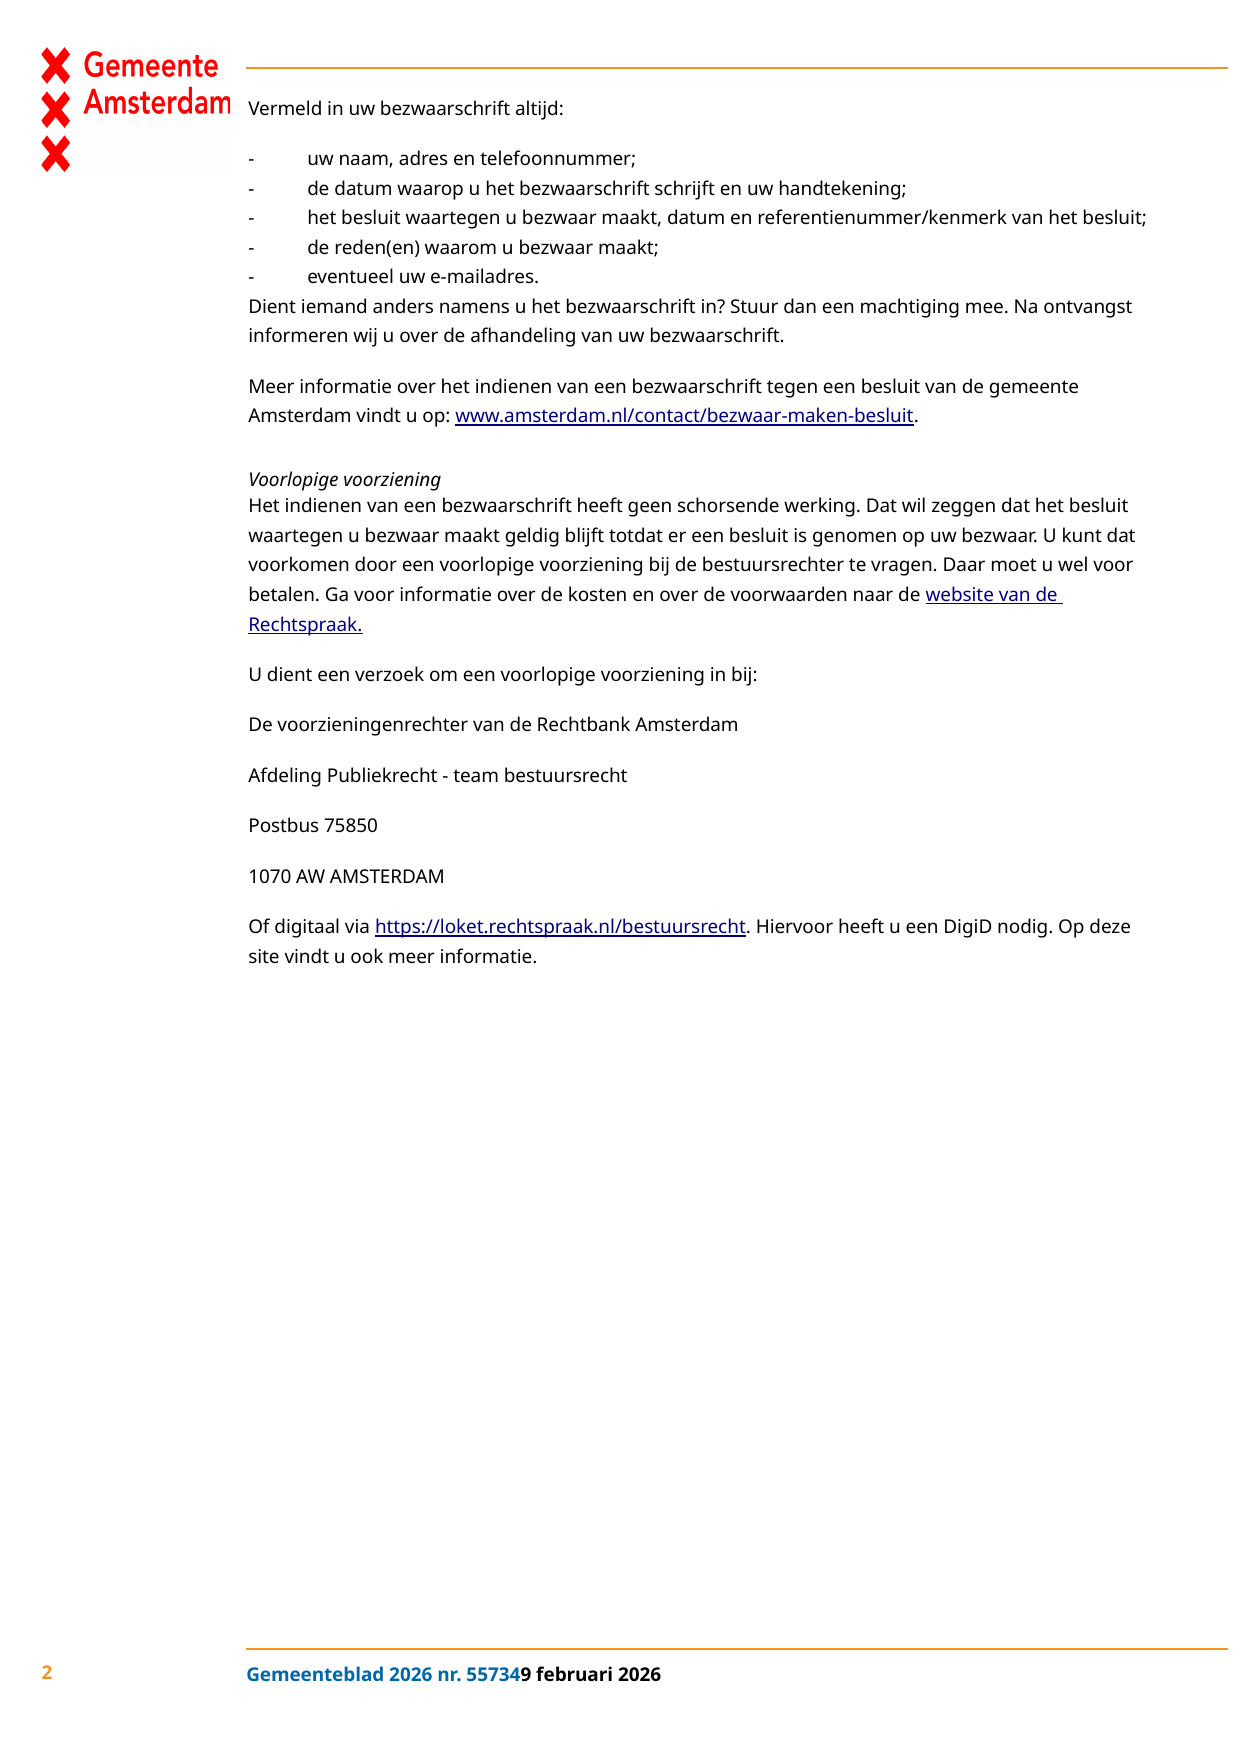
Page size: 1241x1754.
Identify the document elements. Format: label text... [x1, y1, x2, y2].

text Dient iemand anders namens u het bezwaarschrift in? Stuur dan een machtiging mee. Na ontvangst informeren wij u over de afhandeling van uw bezwaarschrift. [248, 293, 1152, 348]
text Voorlopige voorziening [248, 467, 1152, 492]
list eventueel uw e-mailadres. [248, 263, 1152, 289]
list uw naam, adres en telefoonnummer; [248, 145, 1152, 171]
text Vermeld in uw bezwaarschrift altijd: [248, 95, 1152, 121]
text De voorzieningenrechter van de Rechtbank Amsterdam [248, 712, 1152, 737]
text Het indienen van een bezwaarschrift heeft geen schorsende werking. Dat wil zeggen dat het besluit waartegen u bezwaar maakt geldig blijft totdat er een besluit is genomen op uw bezwaar. U kunt dat voorkomen door een voorlopige voorziening bij de bestuursrechter te vragen. Daar moet u wel voor betalen. Ga voor informatie over de kosten en over de voorwaarden naar de website van de Rechtspraak. [248, 492, 1152, 636]
text Postbus 75850 [248, 812, 1152, 838]
list de datum waarop u het bezwaarschrift schrijft en uw handtekening; [248, 175, 1152, 201]
picture [41, 47, 231, 172]
text Of digitaal via https://loket.rechtspraak.nl/bestuursrecht. Hiervoor heeft u een DigiD nodig. Op deze site vindt u ook meer informatie. [248, 913, 1152, 968]
list het besluit waartegen u bezwaar maakt, datum en referentienummer/kenmerk van het besluit; [248, 204, 1152, 230]
list de reden(en) waarom u bezwaar maakt; [248, 234, 1152, 260]
text 1070 AW AMSTERDAM [248, 863, 1152, 888]
text Meer informatie over het indienen van een bezwaarschrift tegen een besluit van de gemeente Amsterdam vindt u op: www.amsterdam.nl/contact/bezwaar-maken-besluit. [248, 373, 1152, 428]
text Afdeling Publiekrecht - team bestuursrecht [248, 762, 1152, 788]
text U dient een verzoek om een voorlopige voorziening in bij: [248, 661, 1152, 687]
